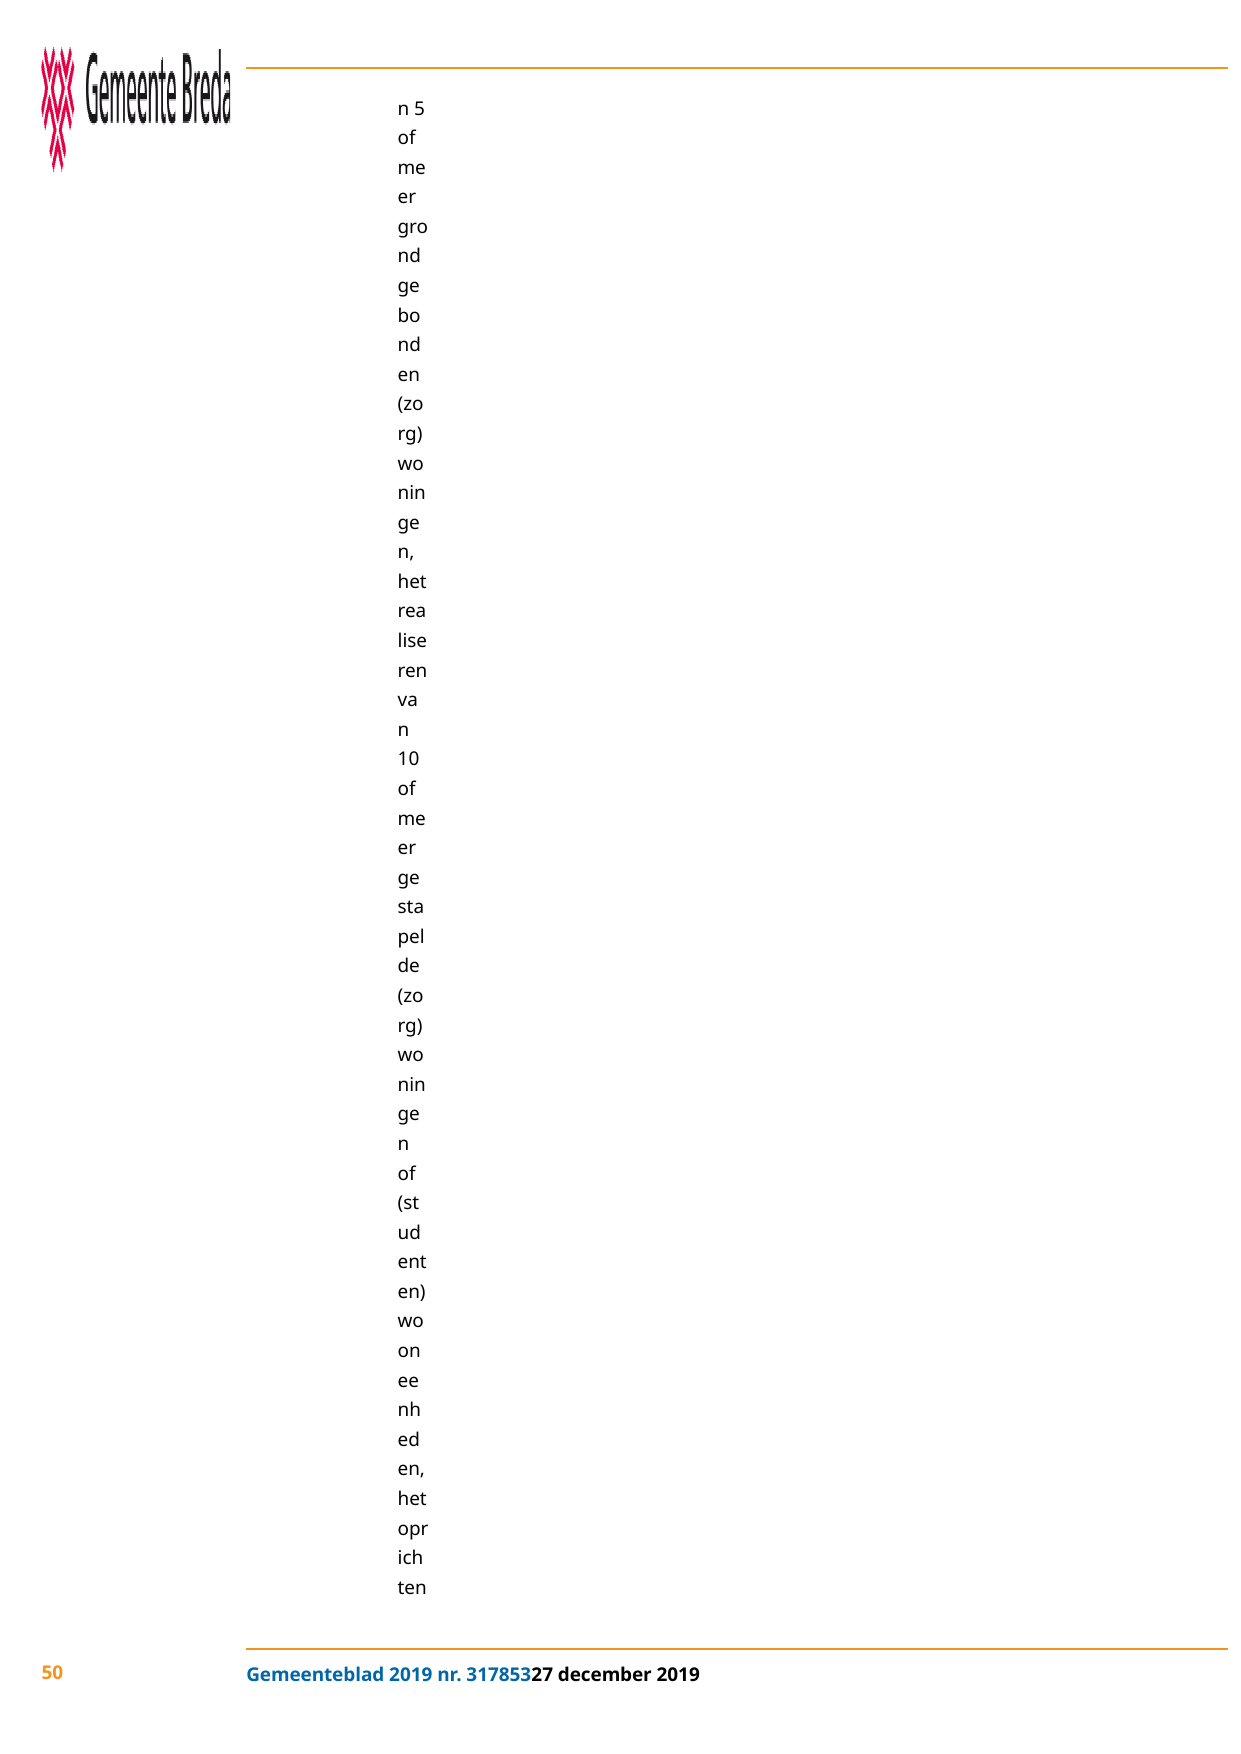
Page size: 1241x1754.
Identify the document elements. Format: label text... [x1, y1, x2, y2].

table_cell n 5 of meer grondgebonden (zorg)woningen, het realiseren van 10 of meer gestapelde (zorg)woningen of (studenten)wooneenheden, het oprichten [338, 95, 429, 1600]
table_cell [519, 95, 609, 1600]
table_cell [429, 95, 519, 1600]
picture [41, 47, 231, 172]
table_cell [248, 95, 338, 1600]
table_cell [609, 95, 700, 1600]
